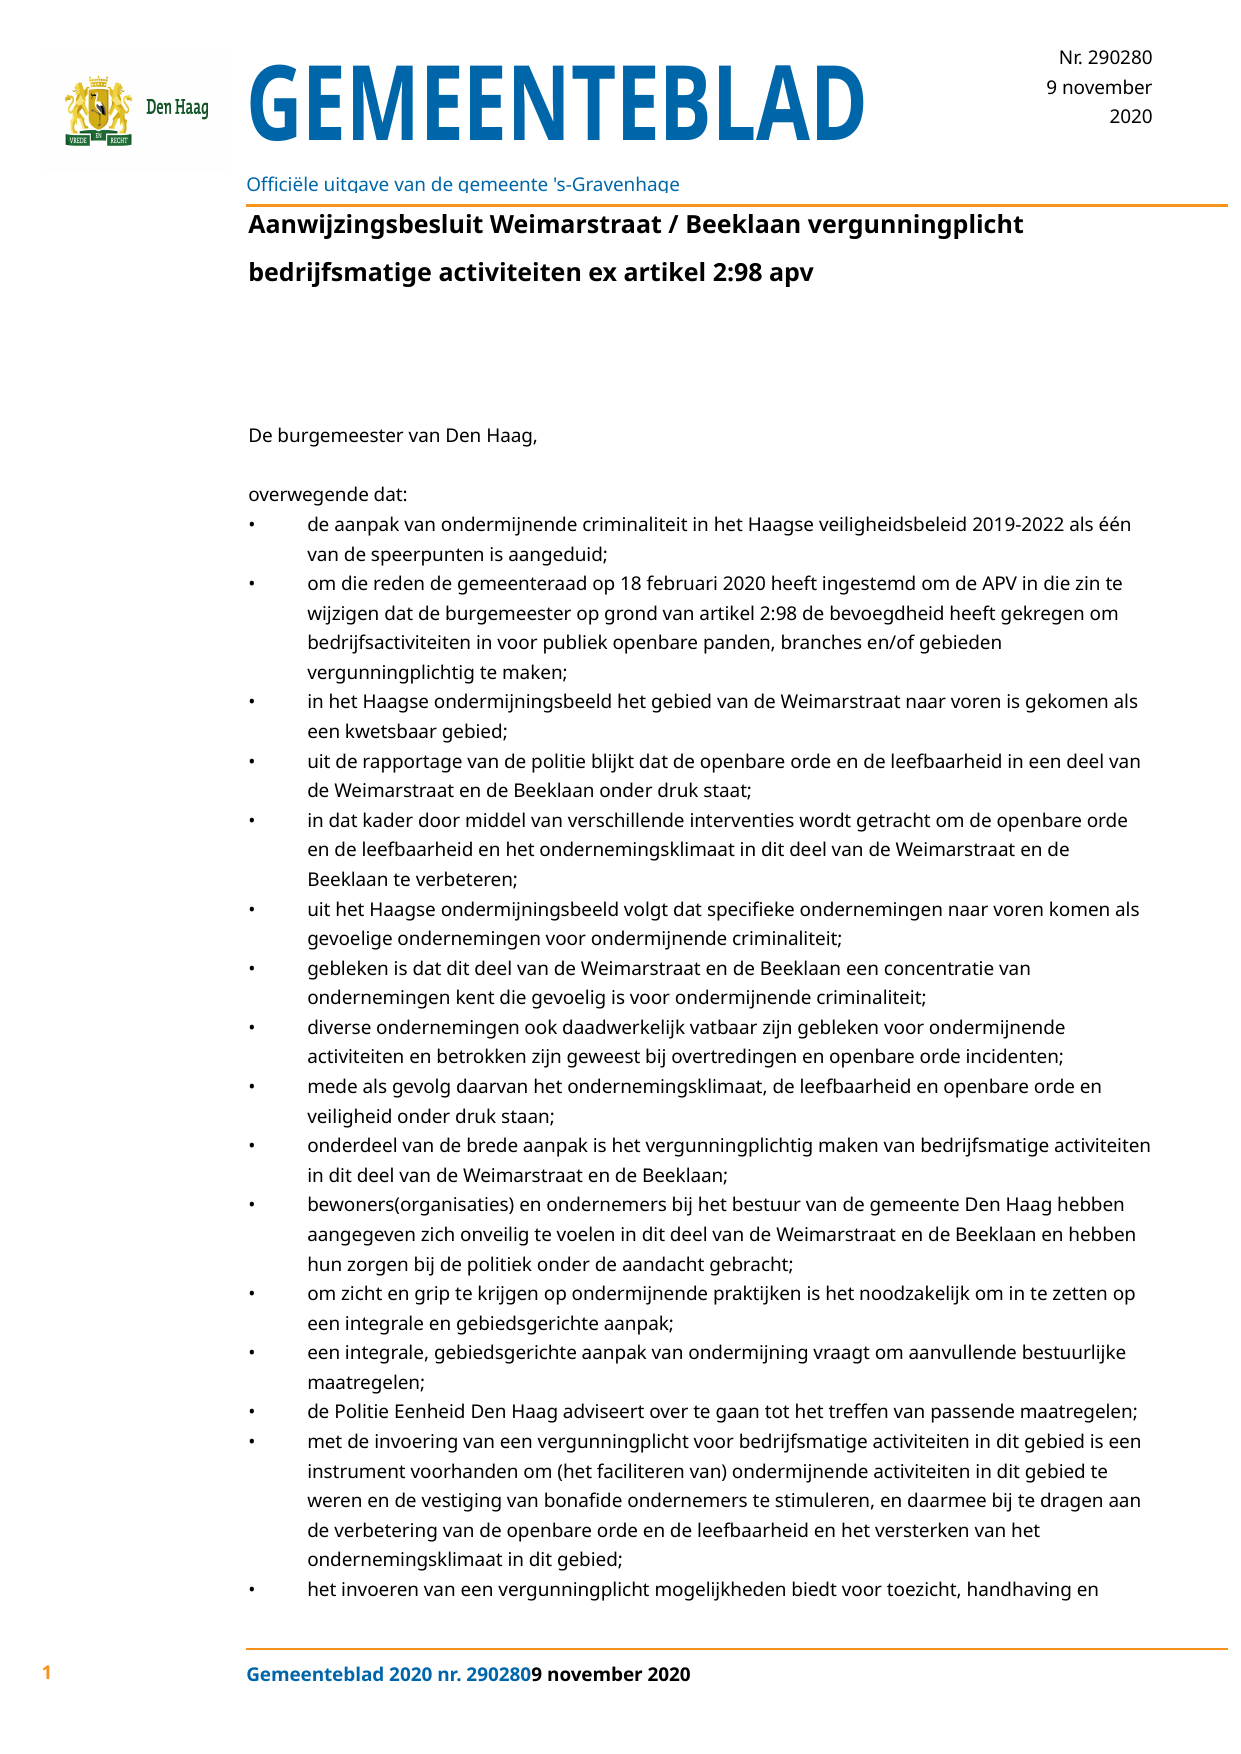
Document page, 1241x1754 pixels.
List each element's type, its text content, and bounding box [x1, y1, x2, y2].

list met de invoering van een vergunningplicht voor bedrijfsmatige activiteiten in dit gebied is een instrument voorhanden om (het faciliteren van) ondermijnende activiteiten in dit gebied te weren en de vestiging van bonafide ondernemers te stimuleren, en daarmee bij te dragen aan de verbetering van de openbare orde en de leefbaarheid en het versterken van het ondernemingsklimaat in dit gebied; [248, 1428, 1152, 1572]
list het invoeren van een vergunningplicht mogelijkheden biedt voor toezicht, handhaving en [248, 1576, 1152, 1602]
list diverse ondernemingen ook daadwerkelijk vatbaar zijn gebleken voor ondermijnende activiteiten en betrokken zijn geweest bij overtredingen en openbare orde incidenten; [248, 1014, 1152, 1069]
text De burgemeester van Den Haag, [248, 422, 1152, 448]
list onderdeel van de brede aanpak is het vergunningplichtig maken van bedrijfsmatige activiteiten in dit deel van de Weimarstraat en de Beeklaan; [248, 1132, 1152, 1188]
picture [41, 47, 231, 172]
list om die reden de gemeenteraad op 18 februari 2020 heeft ingestemd om de APV in die zin te wijzigen dat de burgemeester op grond van artikel 2:98 de bevoegdheid heeft gekregen om bedrijfsactiviteiten in voor publiek openbare panden, branches en/of gebieden vergunningplichtig te maken; [248, 570, 1152, 685]
list in dat kader door middel van verschillende interventies wordt getracht om de openbare orde en de leefbaarheid en het ondernemingsklimaat in dit deel van de Weimarstraat en de Beeklaan te verbeteren; [248, 807, 1152, 892]
list in het Haagse ondermijningsbeeld het gebied van de Weimarstraat naar voren is gekomen als een kwetsbaar gebied; [248, 689, 1152, 744]
list de Politie Eenheid Den Haag adviseert over te gaan tot het treffen van passende maatregelen; [248, 1399, 1152, 1424]
list de aanpak van ondermijnende criminaliteit in het Haagse veiligheidsbeleid 2019-2022 als één van de speerpunten is aangeduid; [248, 511, 1152, 567]
list om zicht en grip te krijgen op ondermijnende praktijken is het noodzakelijk om in te zetten op een integrale en gebiedsgerichte aanpak; [248, 1280, 1152, 1336]
text overwegende dat: [248, 482, 1152, 507]
list een integrale, gebiedsgerichte aanpak van ondermijning vraagt om aanvullende bestuurlijke maatregelen; [248, 1339, 1152, 1395]
list mede als gevolg daarvan het ondernemingsklimaat, de leefbaarheid en openbare orde en veiligheid onder druk staan; [248, 1073, 1152, 1129]
list uit de rapportage van de politie blijkt dat de openbare orde en de leefbaarheid in een deel van de Weimarstraat en de Beeklaan onder druk staat; [248, 748, 1152, 803]
list gebleken is dat dit deel van de Weimarstraat en de Beeklaan een concentratie van ondernemingen kent die gevoelig is voor ondermijnende criminaliteit; [248, 955, 1152, 1010]
list bewoners(organisaties) en ondernemers bij het bestuur van de gemeente Den Haag hebben aangegeven zich onveilig te voelen in dit deel van de Weimarstraat en de Beeklaan en hebben hun zorgen bij de politiek onder de aandacht gebracht; [248, 1192, 1152, 1277]
text Aanwijzingsbesluit Weimarstraat / Beeklaan vergunningplicht bedrijfsmatige activiteiten ex artikel 2:98 apv [248, 207, 1152, 288]
list uit het Haagse ondermijningsbeeld volgt dat specifieke ondernemingen naar voren komen als gevoelige ondernemingen voor ondermijnende criminaliteit; [248, 896, 1152, 951]
